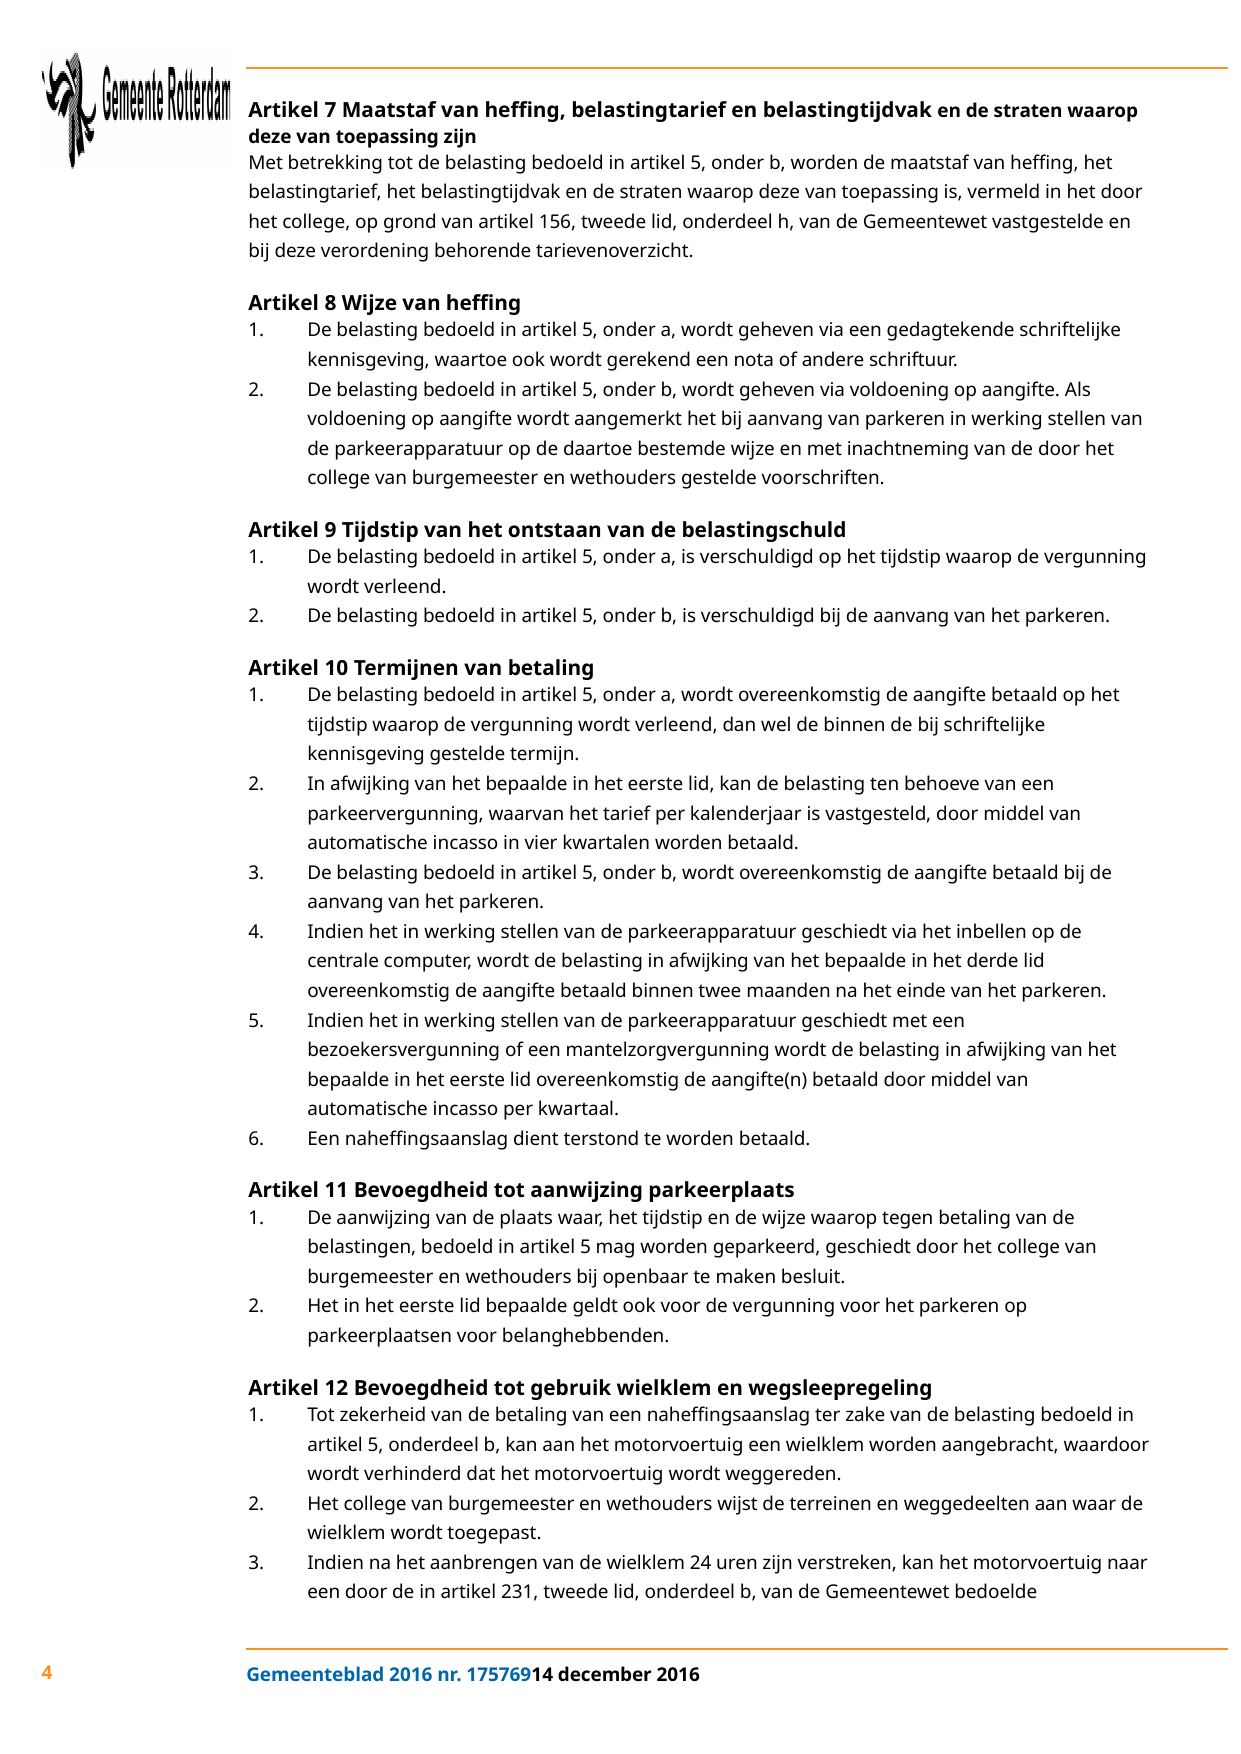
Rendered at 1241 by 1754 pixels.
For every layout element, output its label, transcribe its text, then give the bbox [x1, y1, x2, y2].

list Het in het eerste lid bepaalde geldt ook voor de vergunning voor het parkeren op parkeerplaatsen voor belanghebbenden. [248, 1293, 1152, 1348]
text Artikel 10 Termijnen van betaling [248, 653, 1152, 681]
list Indien het in werking stellen van de parkeerapparatuur geschiedt via het inbellen op de centrale computer, wordt de belasting in afwijking van het bepaalde in het derde lid overeenkomstig de aangifte betaald binnen twee maanden na het einde van het parkeren. [248, 918, 1152, 1003]
text Artikel 11 Bevoegdheid tot aanwijzing parkeerplaats [248, 1176, 1152, 1204]
list De belasting bedoeld in artikel 5, onder b, wordt overeenkomstig de aangifte betaald bij de aanvang van het parkeren. [248, 859, 1152, 914]
list De aanwijzing van de plaats waar, het tijdstip en de wijze waarop tegen betaling van de belastingen, bedoeld in artikel 5 mag worden geparkeerd, geschiedt door het college van burgemeester en wethouders bij openbaar te maken besluit. [248, 1204, 1152, 1289]
list Tot zekerheid van de betaling van een naheffingsaanslag ter zake van de belasting bedoeld in artikel 5, onderdeel b, kan aan het motorvoertuig een wielklem worden aangebracht, waardoor wordt verhinderd dat het motorvoertuig wordt weggereden. [248, 1401, 1152, 1486]
list De belasting bedoeld in artikel 5, onder a, wordt geheven via een gedagtekende schriftelijke kennisgeving, waartoe ook wordt gerekend een nota of andere schriftuur. [248, 317, 1152, 372]
list De belasting bedoeld in artikel 5, onder b, is verschuldigd bij de aanvang van het parkeren. [248, 602, 1152, 628]
text Artikel 9 Tijdstip van het ontstaan van de belastingschuld [248, 515, 1152, 543]
list Indien na het aanbrengen van de wielklem 24 uren zijn verstreken, kan het motorvoertuig naar een door de in artikel 231, tweede lid, onderdeel b, van de Gemeentewet bedoelde [248, 1549, 1152, 1604]
text Met betrekking tot de belasting bedoeld in artikel 5, onder b, worden de maatstaf van heffing, het belastingtarief, het belastingtijdvak en de straten waarop deze van toepassing is, vermeld in het door het college, op grond van artikel 156, tweede lid, onderdeel h, van de Gemeentewet vastgestelde en bij deze verordening behorende tarievenoverzicht. [248, 149, 1152, 263]
text Artikel 7 Maatstaf van heffing, belastingtarief en belastingtijdvak en de straten waarop deze van toepassing zijn [248, 95, 1152, 149]
text Artikel 12 Bevoegdheid tot gebruik wielklem en wegsleepregeling [248, 1373, 1152, 1401]
list In afwijking van het bepaalde in het eerste lid, kan de belasting ten behoeve van een parkeervergunning, waarvan het tarief per kalenderjaar is vastgesteld, door middel van automatische incasso in vier kwartalen worden betaald. [248, 770, 1152, 855]
list Het college van burgemeester en wethouders wijst de terreinen en weggedeelten aan waar de wielklem wordt toegepast. [248, 1490, 1152, 1545]
list Indien het in werking stellen van de parkeerapparatuur geschiedt met een bezoekersvergunning of een mantelzorgvergunning wordt de belasting in afwijking van het bepaalde in het eerste lid overeenkomstig de aangifte(n) betaald door middel van automatische incasso per kwartaal. [248, 1007, 1152, 1121]
list De belasting bedoeld in artikel 5, onder a, is verschuldigd op het tijdstip waarop de vergunning wordt verleend. [248, 543, 1152, 599]
list De belasting bedoeld in artikel 5, onder a, wordt overeenkomstig de aangifte betaald op het tijdstip waarop de vergunning wordt verleend, dan wel de binnen de bij schriftelijke kennisgeving gestelde termijn. [248, 681, 1152, 766]
text Artikel 8 Wijze van heffing [248, 288, 1152, 317]
list De belasting bedoeld in artikel 5, onder b, wordt geheven via voldoening op aangifte. Als voldoening op aangifte wordt aangemerkt het bij aanvang van parkeren in werking stellen van de parkeerapparatuur op de daartoe bestemde wijze en met inachtneming van de door het college van burgemeester en wethouders gestelde voorschriften. [248, 376, 1152, 490]
list Een naheffingsaanslag dient terstond te worden betaald. [248, 1125, 1152, 1151]
picture [41, 47, 231, 172]
